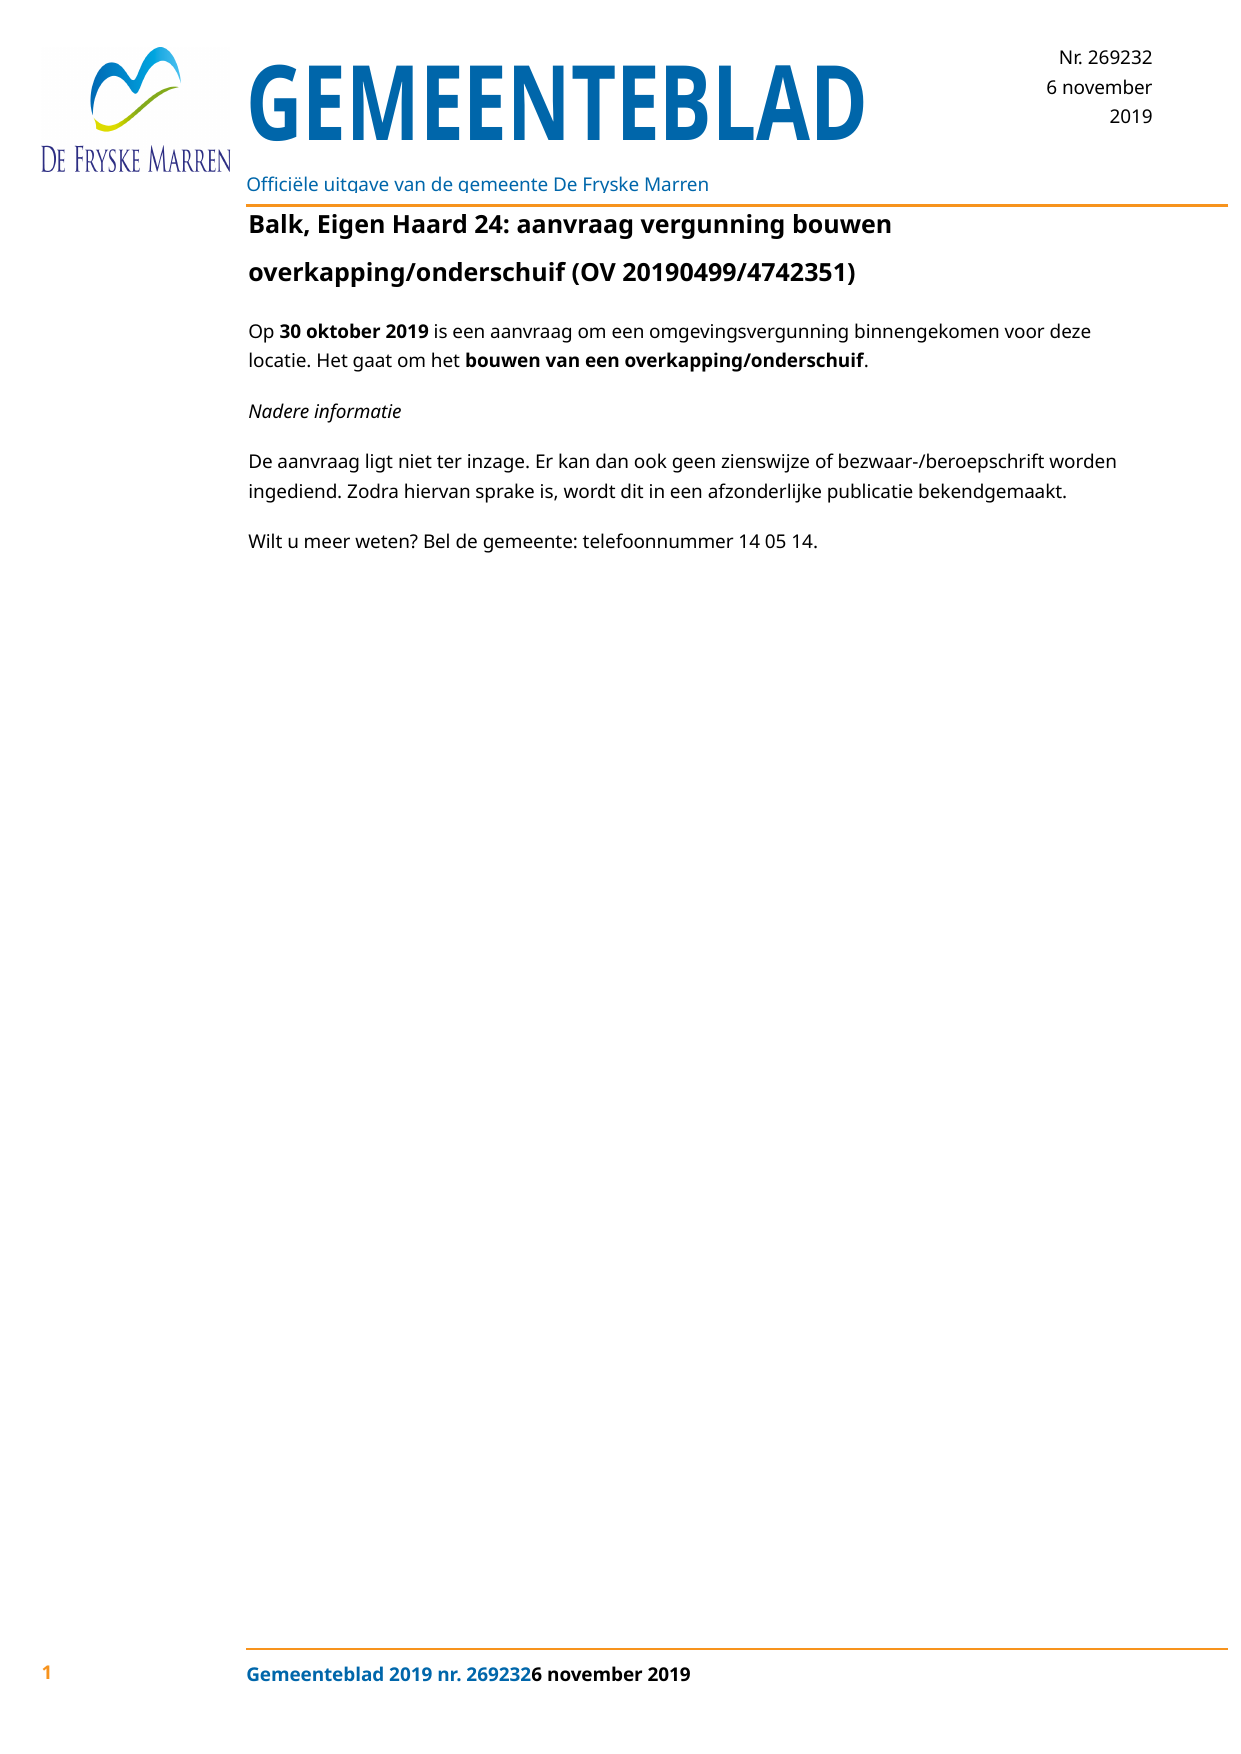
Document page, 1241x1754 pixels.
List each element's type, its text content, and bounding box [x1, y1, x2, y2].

text Wilt u meer weten? Bel de gemeente: telefoonnummer 14 05 14. [248, 528, 1152, 554]
text Op 30 oktober 2019 is een aanvraag om een omgevingsvergunning binnengekomen voor deze locatie. Het gaat om het bouwen van een overkapping/onderschuif. [248, 318, 1152, 373]
text Nadere informatie [248, 398, 1152, 424]
text Balk, Eigen Haard 24: aanvraag vergunning bouwen overkapping/onderschuif (OV 20190499/4742351) [248, 207, 1152, 288]
text De aanvraag ligt niet ter inzage. Er kan dan ook geen zienswijze of bezwaar-/beroepschrift worden ingediend. Zodra hiervan sprake is, wordt dit in een afzonderlijke publicatie bekendgemaakt. [248, 448, 1152, 504]
picture [41, 47, 231, 172]
